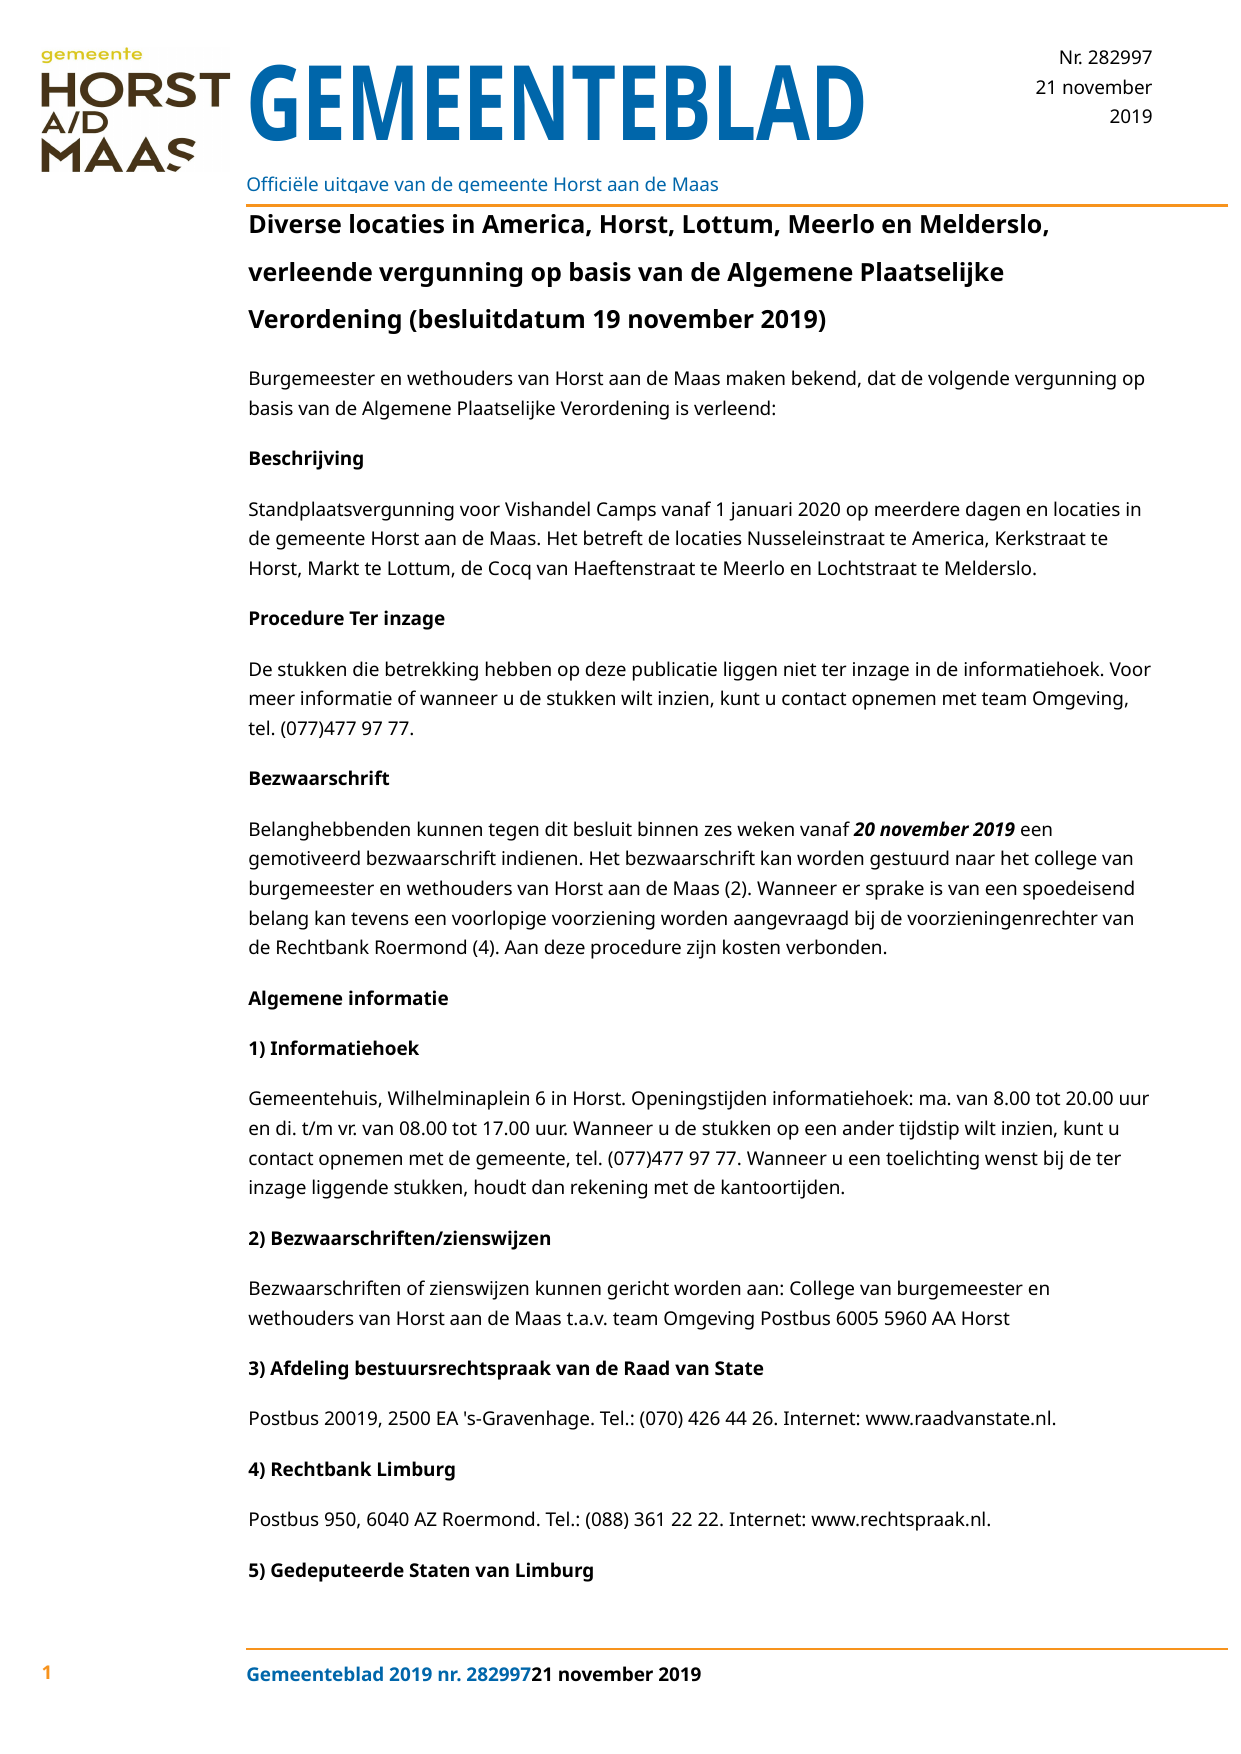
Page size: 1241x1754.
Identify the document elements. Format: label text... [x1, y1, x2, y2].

text Burgemeester en wethouders van Horst aan de Maas maken bekend, dat de volgende vergunning op basis van de Algemene Plaatselijke Verordening is verleend: [248, 366, 1152, 421]
text Standplaatsvergunning voor Vishandel Camps vanaf 1 januari 2020 op meerdere dagen en locaties in de gemeente Horst aan de Maas. Het betreft de locaties Nusseleinstraat te America, Kerkstraat te Horst, Markt te Lottum, de Cocq van Haeftenstraat te Meerlo en Lochtstraat te Melderslo. [248, 496, 1152, 581]
text 3) Afdeling bestuursrechtspraak van de Raad van State [248, 1355, 1152, 1381]
text Diverse locaties in America, Horst, Lottum, Meerlo en Melderslo, verleende vergunning op basis van de Algemene Plaatselijke Verordening (besluitdatum 19 november 2019) [248, 207, 1152, 336]
text Procedure Ter inzage [248, 606, 1152, 631]
text Beschrijving [248, 446, 1152, 471]
text Postbus 950, 6040 AZ Roermond. Tel.: (088) 361 22 22. Internet: www.rechtspraak.nl. [248, 1506, 1152, 1532]
text Bezwaarschrift [248, 766, 1152, 791]
text Gemeentehuis, Wilhelminaplein 6 in Horst. Openingstijden informatiehoek: ma. van 8.00 tot 20.00 uur en di. t/m vr. van 08.00 tot 17.00 uur. Wanneer u de stukken op een ander tijdstip wilt inzien, kunt u contact opnemen met de gemeente, tel. (077)477 97 77. Wanneer u een toelichting wenst bij de ter inzage liggende stukken, houdt dan rekening met de kantoortijden. [248, 1086, 1152, 1200]
picture [41, 47, 231, 172]
text 5) Gedeputeerde Staten van Limburg [248, 1557, 1152, 1582]
text 1) Informatiehoek [248, 1035, 1152, 1061]
text Postbus 20019, 2500 EA 's-Gravenhage. Tel.: (070) 426 44 26. Internet: www.raadvanstate.nl. [248, 1406, 1152, 1431]
text Algemene informatie [248, 985, 1152, 1010]
text Bezwaarschriften of zienswijzen kunnen gericht worden aan: College van burgemeester en wethouders van Horst aan de Maas t.a.v. team Omgeving Postbus 6005 5960 AA Horst [248, 1275, 1152, 1330]
text Belanghebbenden kunnen tegen dit besluit binnen zes weken vanaf 20 november 2019 een gemotiveerd bezwaarschrift indienen. Het bezwaarschrift kan worden gestuurd naar het college van burgemeester en wethouders van Horst aan de Maas (2). Wanneer er sprake is van een spoedeisend belang kan tevens een voorlopige voorziening worden aangevraagd bij de voorzieningenrechter van de Rechtbank Roermond (4). Aan deze procedure zijn kosten verbonden. [248, 816, 1152, 960]
text 4) Rechtbank Limburg [248, 1456, 1152, 1482]
text De stukken die betrekking hebben op deze publicatie liggen niet ter inzage in de informatiehoek. Voor meer informatie of wanneer u de stukken wilt inzien, kunt u contact opnemen met team Omgeving, tel. (077)477 97 77. [248, 656, 1152, 741]
text 2) Bezwaarschriften/zienswijzen [248, 1225, 1152, 1250]
